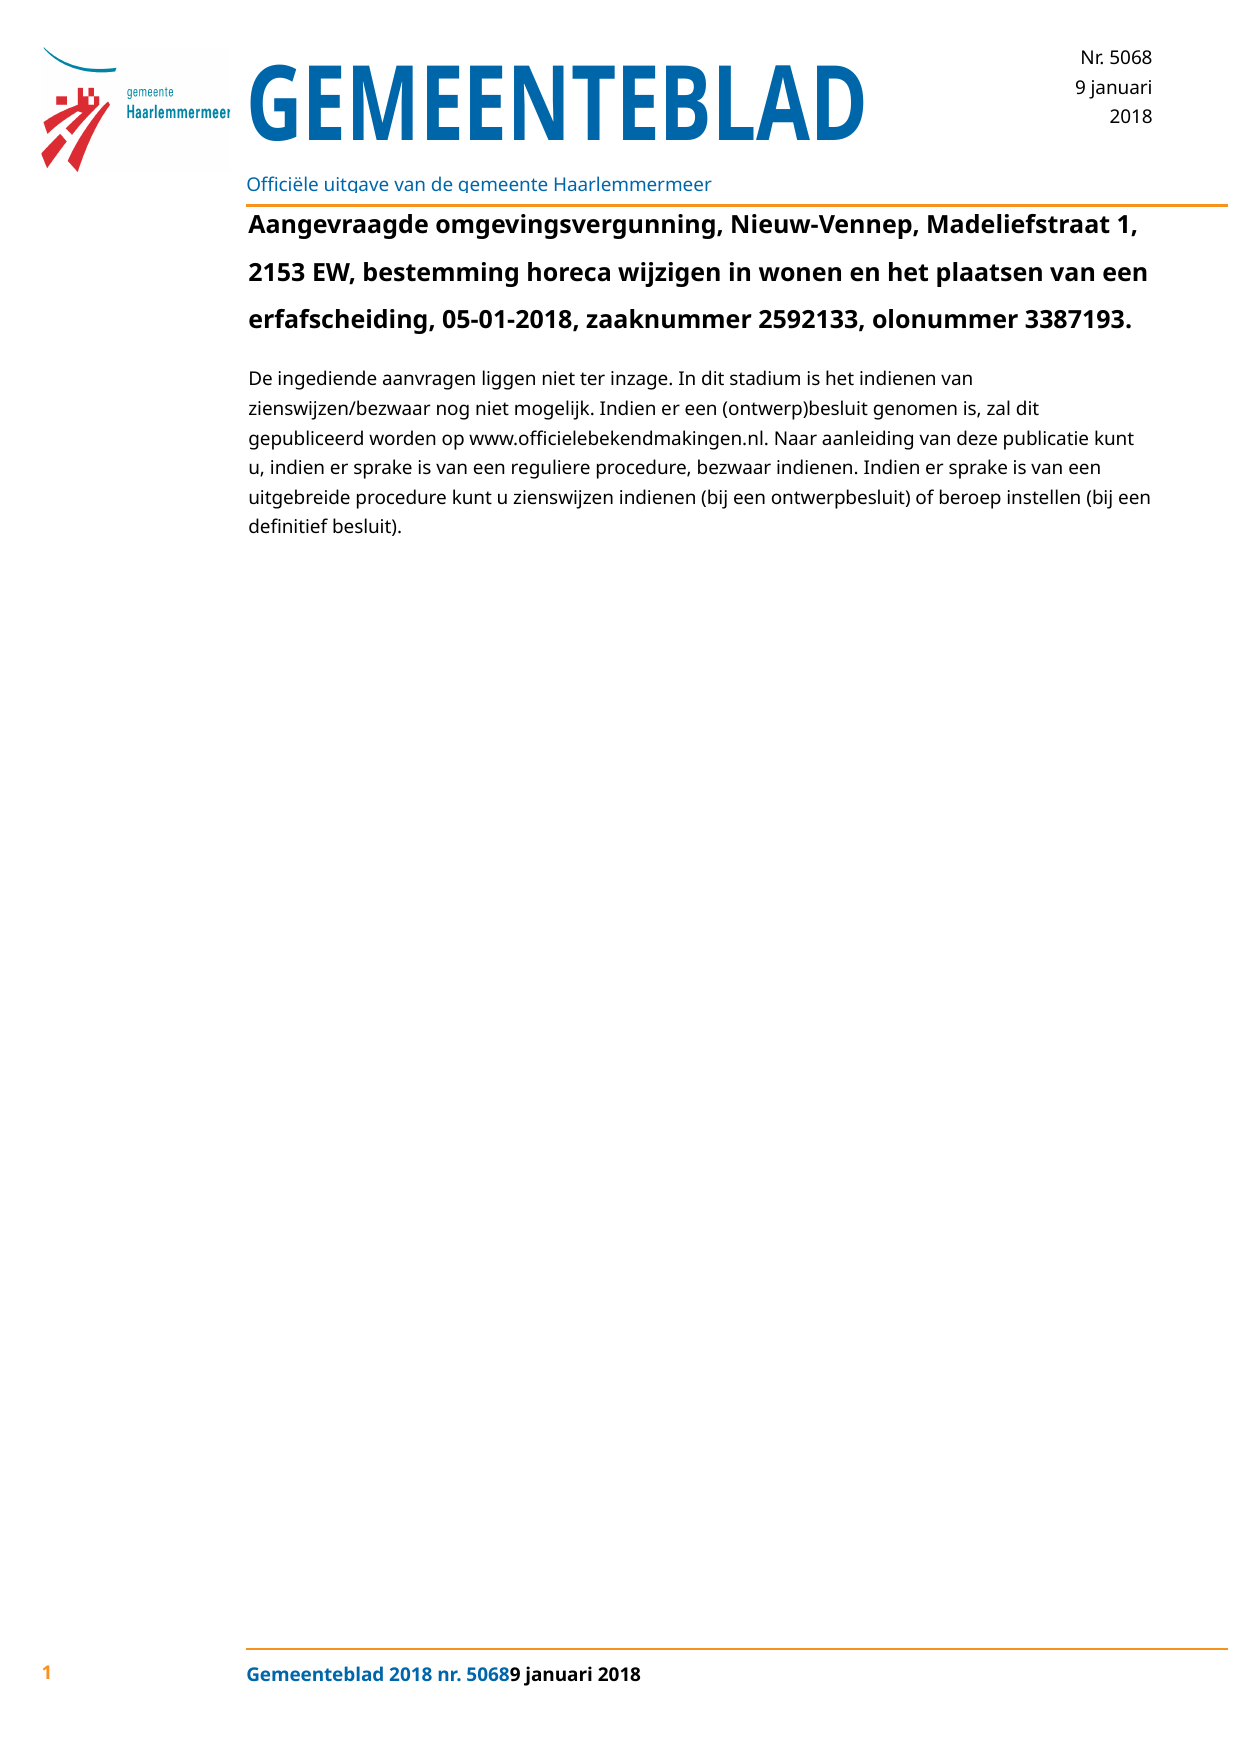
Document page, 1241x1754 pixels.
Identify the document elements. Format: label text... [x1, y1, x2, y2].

text De ingediende aanvragen liggen niet ter inzage. In dit stadium is het indienen van zienswijzen/bezwaar nog niet mogelijk. Indien er een (ontwerp)besluit genomen is, zal dit gepubliceerd worden op www.officielebekendmakingen.nl. Naar aanleiding van deze publicatie kunt u, indien er sprake is van een reguliere procedure, bezwaar indienen. Indien er sprake is van een uitgebreide procedure kunt u zienswijzen indienen (bij een ontwerpbesluit) of beroep instellen (bij een definitief besluit). [248, 366, 1152, 539]
text Aangevraagde omgevingsvergunning, Nieuw-Vennep, Madeliefstraat 1, 2153 EW, bestemming horeca wijzigen in wonen en het plaatsen van een erfafscheiding, 05-01-2018, zaaknummer 2592133, olonummer 3387193. [248, 207, 1152, 336]
picture [41, 47, 231, 172]
